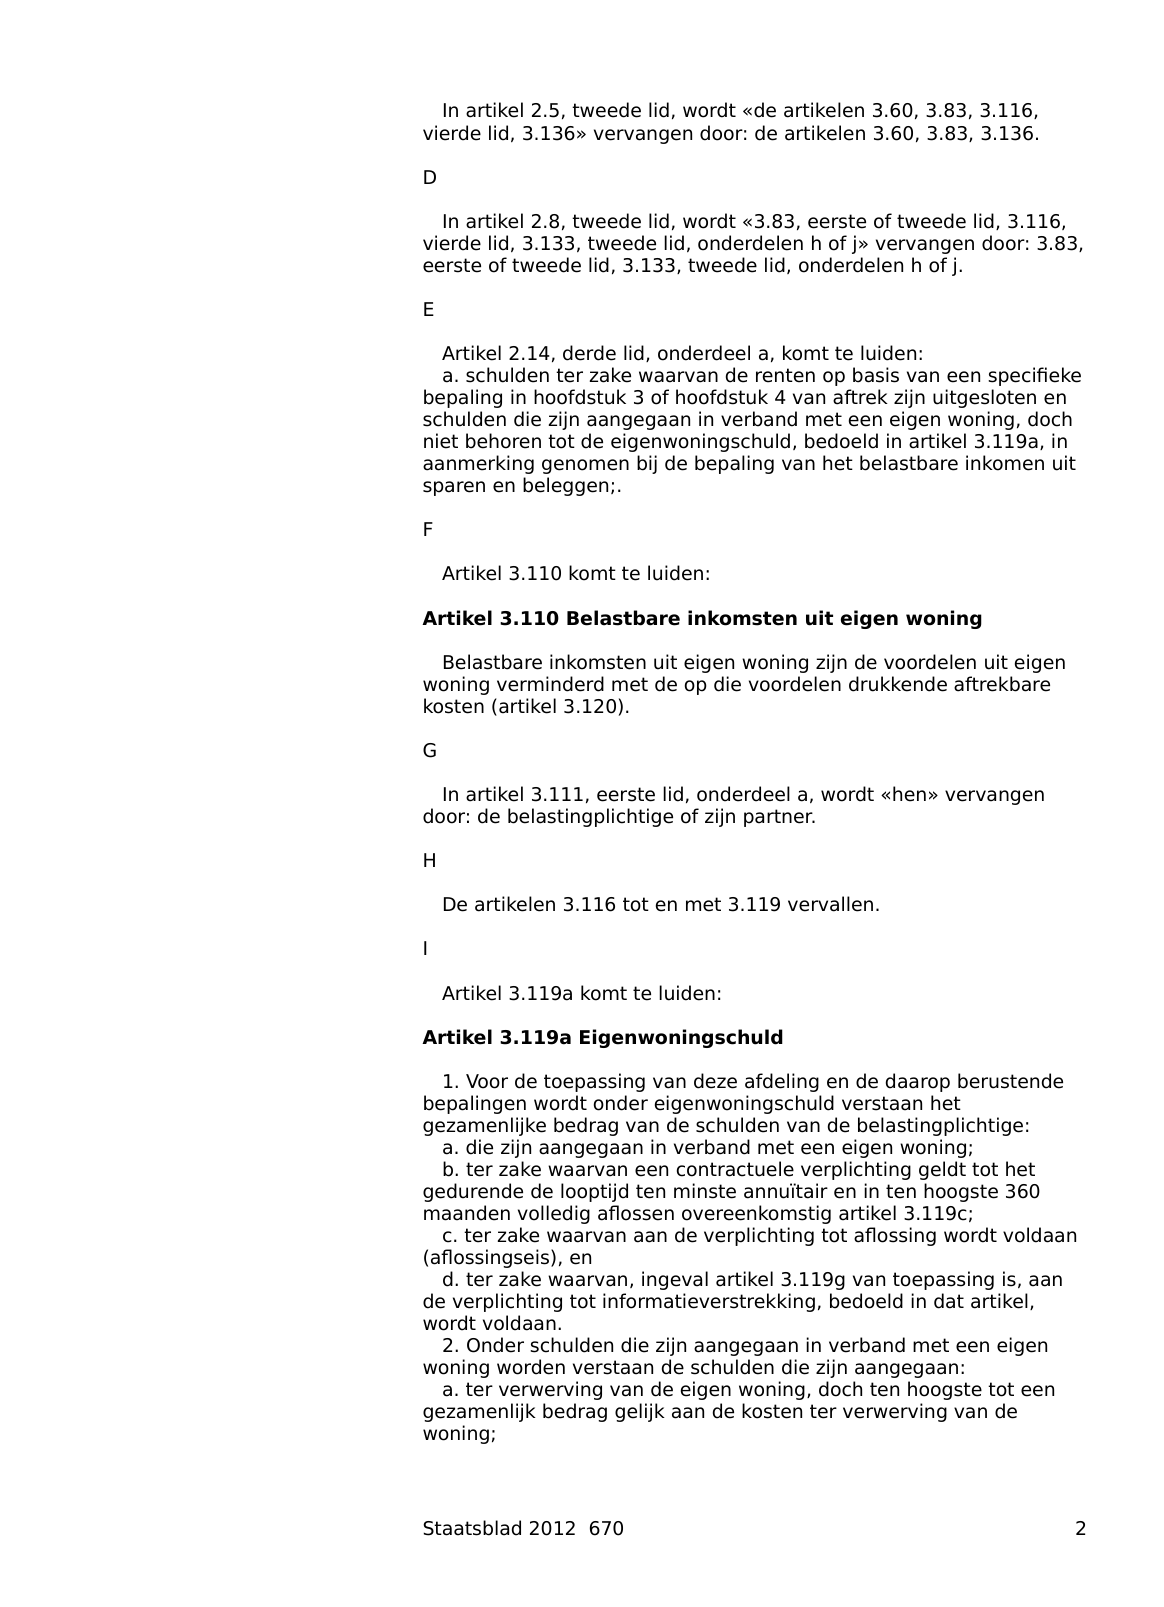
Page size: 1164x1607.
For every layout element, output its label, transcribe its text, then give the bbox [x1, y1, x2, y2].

text De artikelen 3.116 tot en met 3.119 vervallen. [422, 894, 1087, 916]
text D [422, 167, 1087, 188]
text d. ter zake waarvan, ingeval artikel 3.119g van toepassing is, aan de verplichting tot informatieverstrekking, bedoeld in dat artikel, wordt voldaan. [422, 1269, 1087, 1334]
text In artikel 2.8, tweede lid, wordt «3.83, eerste of tweede lid, 3.116, vierde lid, 3.133, tweede lid, onderdelen h of j» vervangen door: 3.83, eerste of tweede lid, 3.133, tweede lid, onderdelen h of j. [422, 211, 1087, 277]
text F [422, 519, 1087, 541]
text In artikel 3.111, eerste lid, onderdeel a, wordt «hen» vervangen door: de belastingplichtige of zijn partner. [422, 784, 1087, 828]
text 1. Voor de toepassing van deze afdeling en de daarop berustende bepalingen wordt onder eigenwoningschuld verstaan het gezamenlijke bedrag van de schulden van de belastingplichtige: [422, 1071, 1087, 1137]
text E [422, 299, 1087, 321]
text I [422, 938, 1087, 960]
text a. schulden ter zake waarvan de renten op basis van een specifieke bepaling in hoofdstuk 3 of hoofdstuk 4 van aftrek zijn uitgesloten en schulden die zijn aangegaan in verband met een eigen woning, doch niet behoren tot de eigenwoningschuld, bedoeld in artikel 3.119a, in aanmerking genomen bij de bepaling van het belastbare inkomen uit sparen en beleggen;. [422, 365, 1087, 497]
text c. ter zake waarvan aan de verplichting tot aflossing wordt voldaan (aflossingseis), en [422, 1225, 1087, 1269]
text Artikel 3.110 komt te luiden: [422, 563, 1087, 585]
subtitle Artikel 3.119a Eigenwoningschuld [422, 1027, 1087, 1049]
text Artikel 3.119a komt te luiden: [422, 982, 1087, 1004]
text Belastbare inkomsten uit eigen woning zijn de voordelen uit eigen woning verminderd met de op die voordelen drukkende aftrekbare kosten (artikel 3.120). [422, 652, 1087, 717]
text a. die zijn aangegaan in verband met een eigen woning; [422, 1137, 1087, 1159]
text In artikel 2.5, tweede lid, wordt «de artikelen 3.60, 3.83, 3.116, vierde lid, 3.136» vervangen door: de artikelen 3.60, 3.83, 3.136. [422, 100, 1087, 144]
text G [422, 740, 1087, 762]
subtitle Artikel 3.110 Belastbare inkomsten uit eigen woning [422, 607, 1087, 629]
text H [422, 850, 1087, 872]
text a. ter verwerving van de eigen woning, doch ten hoogste tot een gezamenlijk bedrag gelijk aan de kosten ter verwerving van de woning; [422, 1378, 1087, 1444]
text b. ter zake waarvan een contractuele verplichting geldt tot het gedurende de looptijd ten minste annuïtair en in ten hoogste 360 maanden volledig aflossen overeenkomstig artikel 3.119c; [422, 1159, 1087, 1225]
text 2. Onder schulden die zijn aangegaan in verband met een eigen woning worden verstaan de schulden die zijn aangegaan: [422, 1334, 1087, 1378]
text Artikel 2.14, derde lid, onderdeel a, komt te luiden: [422, 343, 1087, 365]
